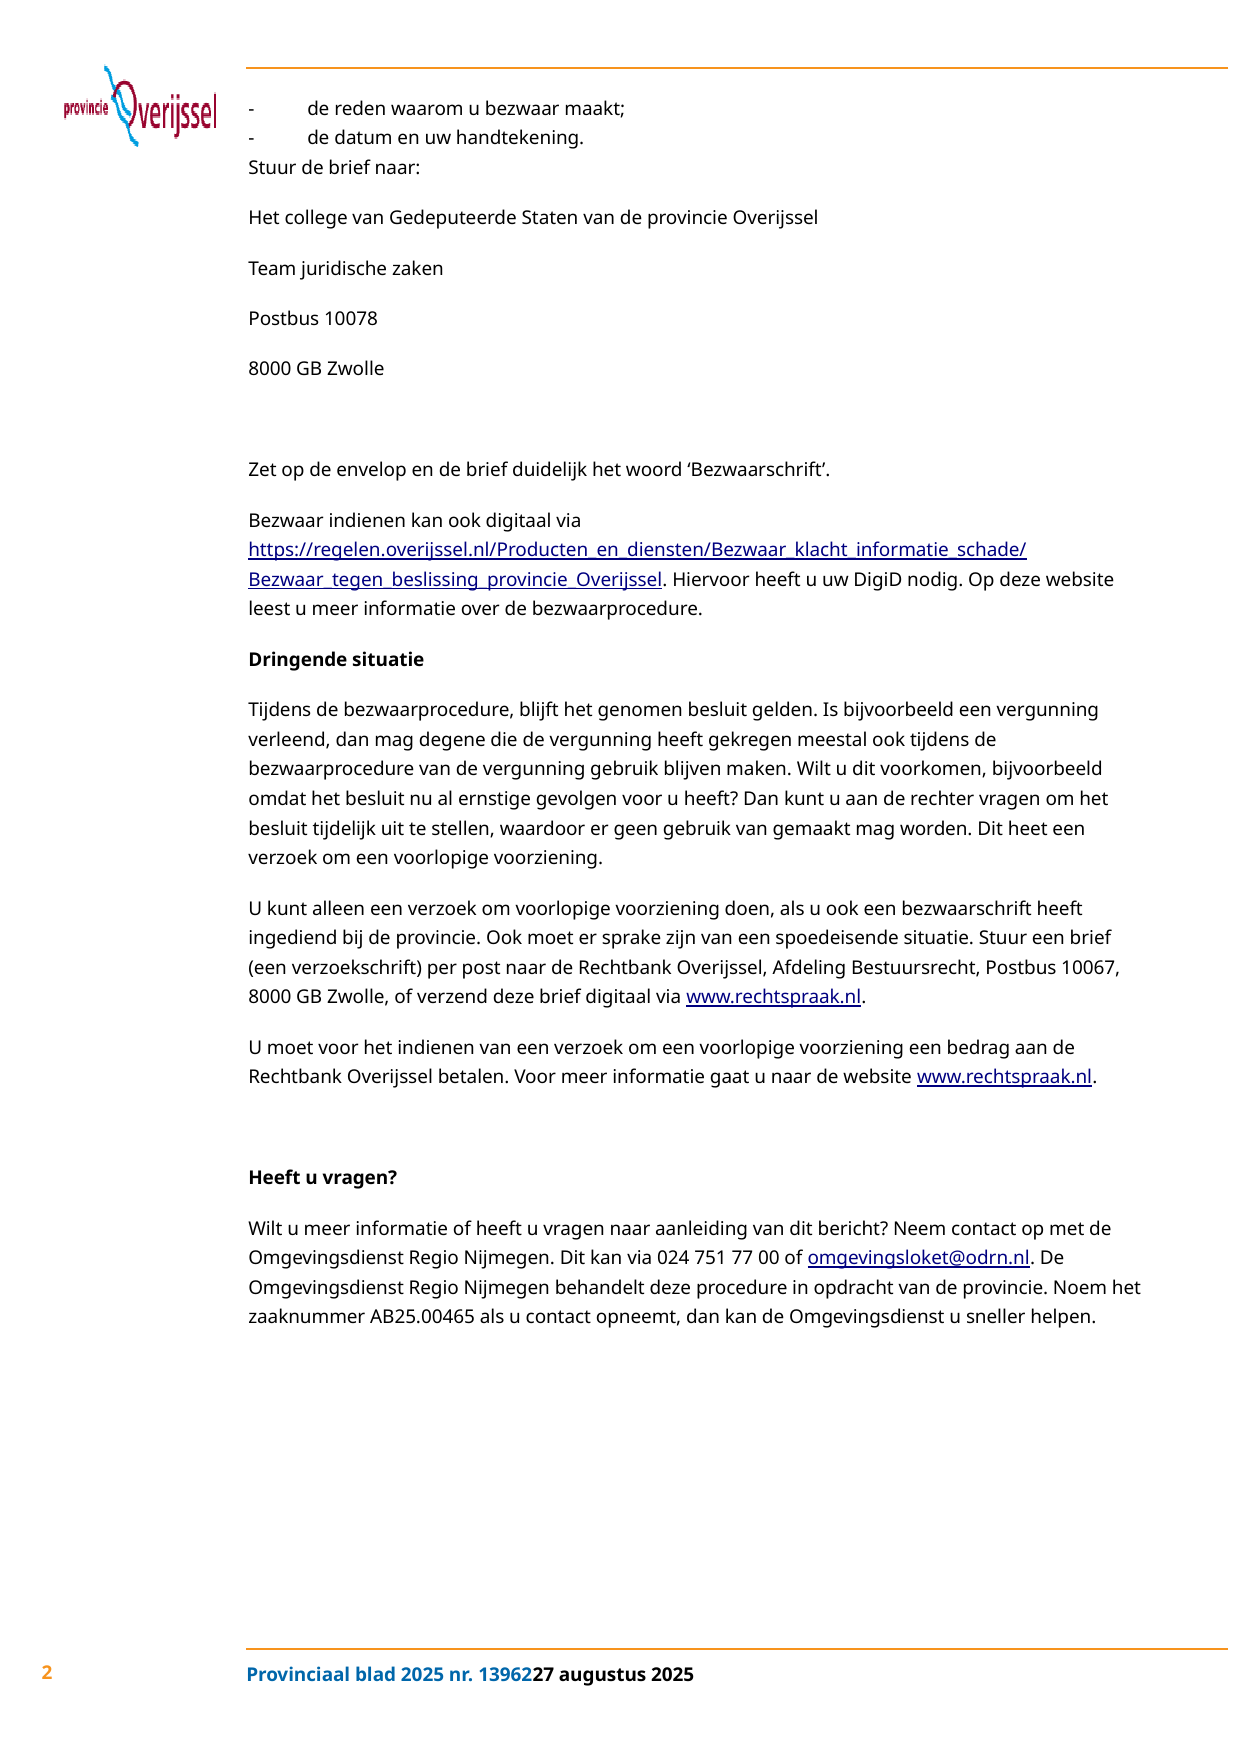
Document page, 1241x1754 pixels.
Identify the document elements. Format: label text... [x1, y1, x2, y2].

text Stuur de brief naar: [248, 154, 1152, 180]
text Tijdens de bezwaarprocedure, blijft het genomen besluit gelden. Is bijvoorbeeld een vergunning verleend, dan mag degene die de vergunning heeft gekregen meestal ook tijdens de bezwaarprocedure van de vergunning gebruik blijven maken. Wilt u dit voorkomen, bijvoorbeeld omdat het besluit nu al ernstige gevolgen voor u heeft? Dan kunt u aan de rechter vragen om het besluit tijdelijk uit te stellen, waardoor er geen gebruik van gemaakt mag worden. Dit heet een verzoek om een voorlopige voorziening. [248, 696, 1152, 870]
list de reden waarom u bezwaar maakt; [248, 95, 1152, 121]
text Postbus 10078 [248, 305, 1152, 331]
text Bezwaar indienen kan ook digitaal via https://regelen.overijssel.nl/Producten_en_diensten/Bezwaar_klacht_informatie_schade/Bezwaar_tegen_beslissing_provincie_Overijssel. Hiervoor heeft u uw DigiD nodig. Op deze website leest u meer informatie over de bezwaarprocedure. [248, 507, 1152, 621]
text Dringende situatie [248, 646, 1152, 672]
text 8000 GB Zwolle [248, 356, 1152, 381]
list de datum en uw handtekening. [248, 124, 1152, 150]
text U kunt alleen een verzoek om voorlopige voorziening doen, als u ook een bezwaarschrift heeft ingediend bij de provincie. Ook moet er sprake zijn van een spoedeisende situatie. Stuur een brief (een verzoekschrift) per post naar de Rechtbank Overijssel, Afdeling Bestuursrecht, Postbus 10067, 8000 GB Zwolle, of verzend deze brief digitaal via www.rechtspraak.nl. [248, 895, 1152, 1009]
text Het college van Gedeputeerde Staten van de provincie Overijssel [248, 204, 1152, 230]
text Heeft u vragen? [248, 1164, 1152, 1190]
text Wilt u meer informatie of heeft u vragen naar aanleiding van dit bericht? Neem contact op met de Omgevingsdienst Regio Nijmegen. Dit kan via 024 751 77 00 of omgevingsloket@odrn.nl. De Omgevingsdienst Regio Nijmegen behandelt deze procedure in opdracht van de provincie. Noem het zaaknummer AB25.00465 als u contact opneemt, dan kan de Omgevingsdienst u sneller helpen. [248, 1215, 1152, 1329]
text U moet voor het indienen van een verzoek om een voorlopige voorziening een bedrag aan de Rechtbank Overijssel betalen. Voor meer informatie gaat u naar de website www.rechtspraak.nl. [248, 1034, 1152, 1089]
text Team juridische zaken [248, 255, 1152, 281]
text Zet op de envelop en de brief duidelijk het woord ‘Bezwaarschrift’. [248, 456, 1152, 482]
picture [41, 47, 231, 172]
